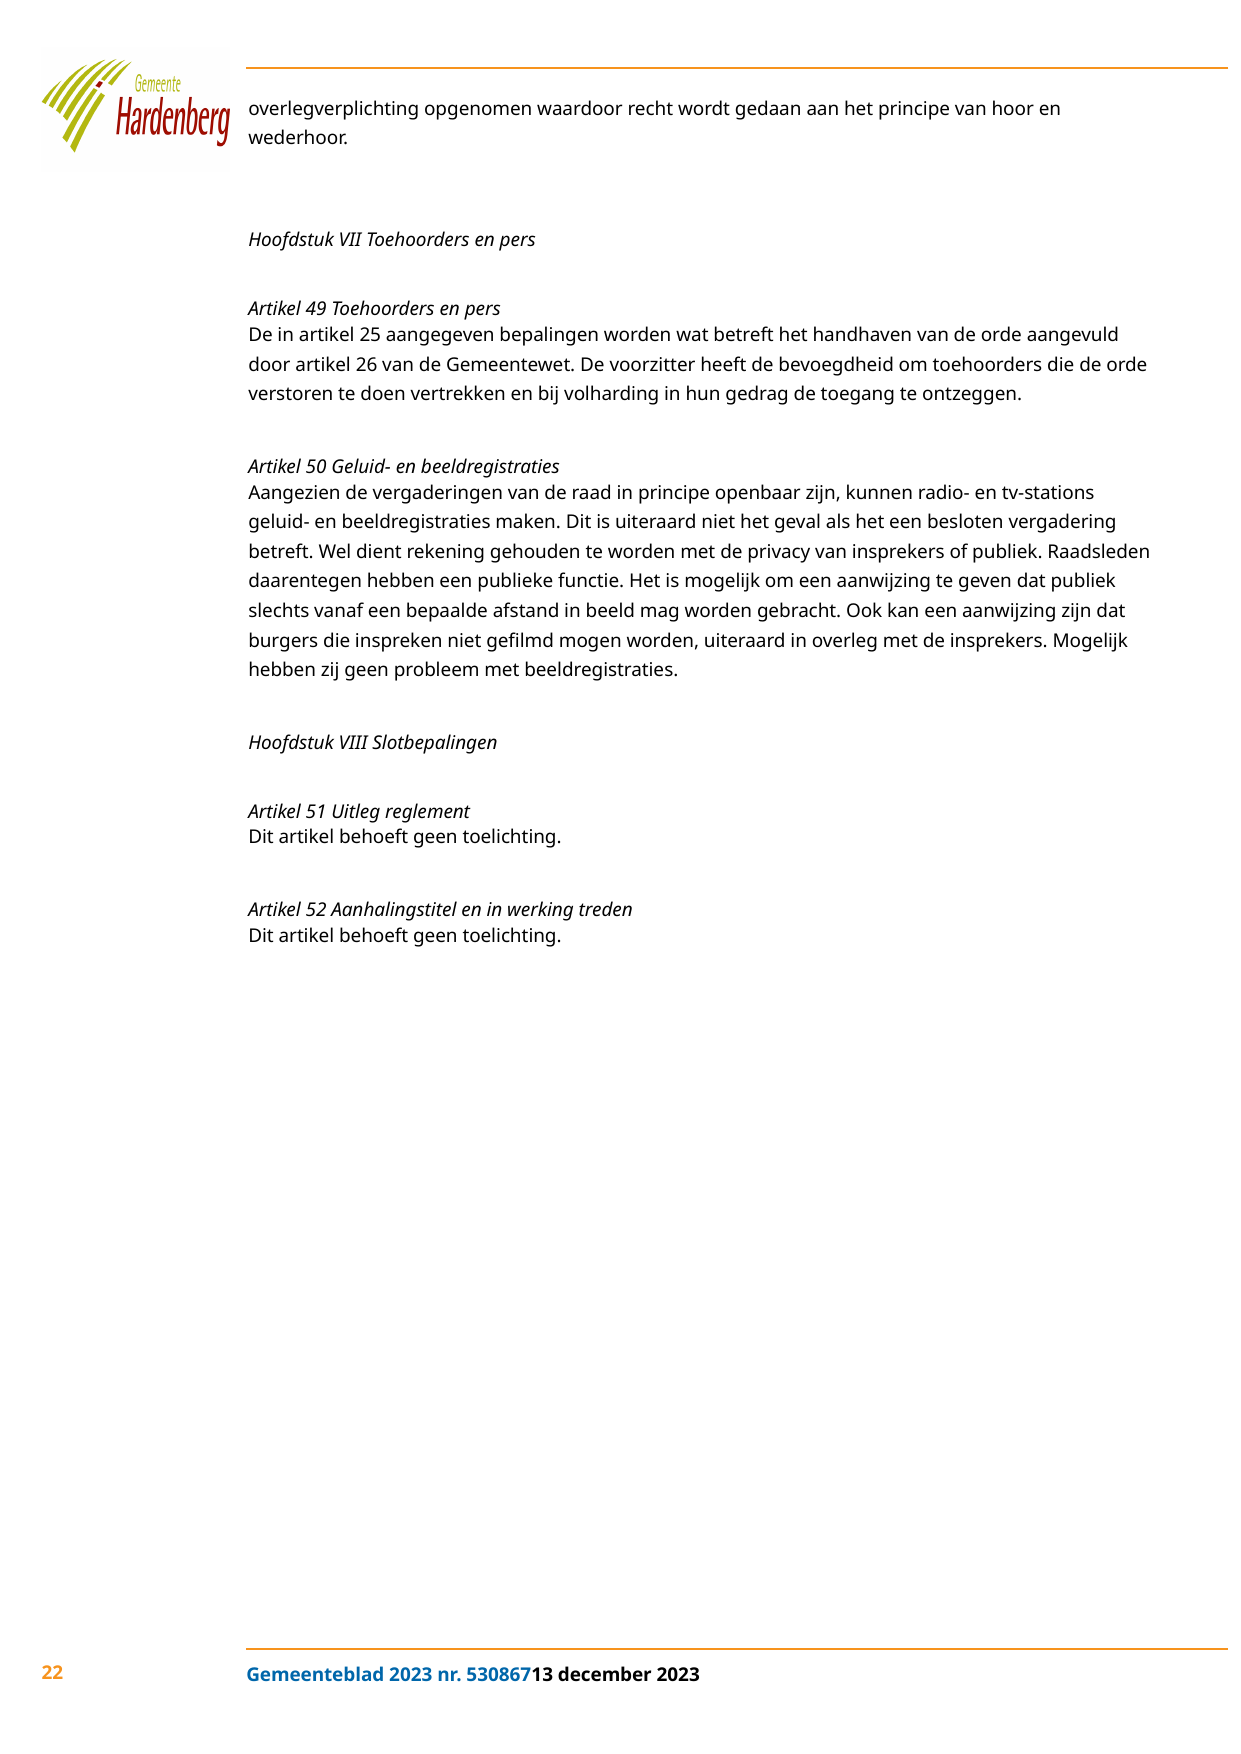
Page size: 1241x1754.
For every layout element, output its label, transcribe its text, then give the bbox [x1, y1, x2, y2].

text overlegverplichting opgenomen waardoor recht wordt gedaan aan het principe van hoor en wederhoor. [248, 95, 1152, 150]
text Artikel 52 Aanhalingstitel en in werking treden [248, 896, 1152, 922]
text Artikel 50 Geluid- en beeldregistraties [248, 453, 1152, 479]
text Artikel 51 Uitleg reglement [248, 798, 1152, 824]
text Hoofdstuk VII Toehoorders en pers [248, 227, 1152, 252]
text Dit artikel behoeft geen toelichting. [248, 824, 1152, 849]
text Aangezien de vergaderingen van de raad in principe openbaar zijn, kunnen radio- en tv-stations geluid- en beeldregistraties maken. Dit is uiteraard niet het geval als het een besloten vergadering betreft. Wel dient rekening gehouden te worden met de privacy van insprekers of publiek. Raadsleden daarentegen hebben een publieke functie. Het is mogelijk om een aanwijzing te geven dat publiek slechts vanaf een bepaalde afstand in beeld mag worden gebracht. Ook kan een aanwijzing zijn dat burgers die inspreken niet gefilmd mogen worden, uiteraard in overleg met de insprekers. Mogelijk hebben zij geen probleem met beeldregistraties. [248, 479, 1152, 682]
text Artikel 49 Toehoorders en pers [248, 296, 1152, 321]
text Dit artikel behoeft geen toelichting. [248, 922, 1152, 948]
text Hoofdstuk VIII Slotbepalingen [248, 729, 1152, 755]
picture [41, 47, 231, 172]
text De in artikel 25 aangegeven bepalingen worden wat betreft het handhaven van de orde aangevuld door artikel 26 van de Gemeentewet. De voorzitter heeft de bevoegdheid om toehoorders die de orde verstoren te doen vertrekken en bij volharding in hun gedrag de toegang te ontzeggen. [248, 321, 1152, 406]
